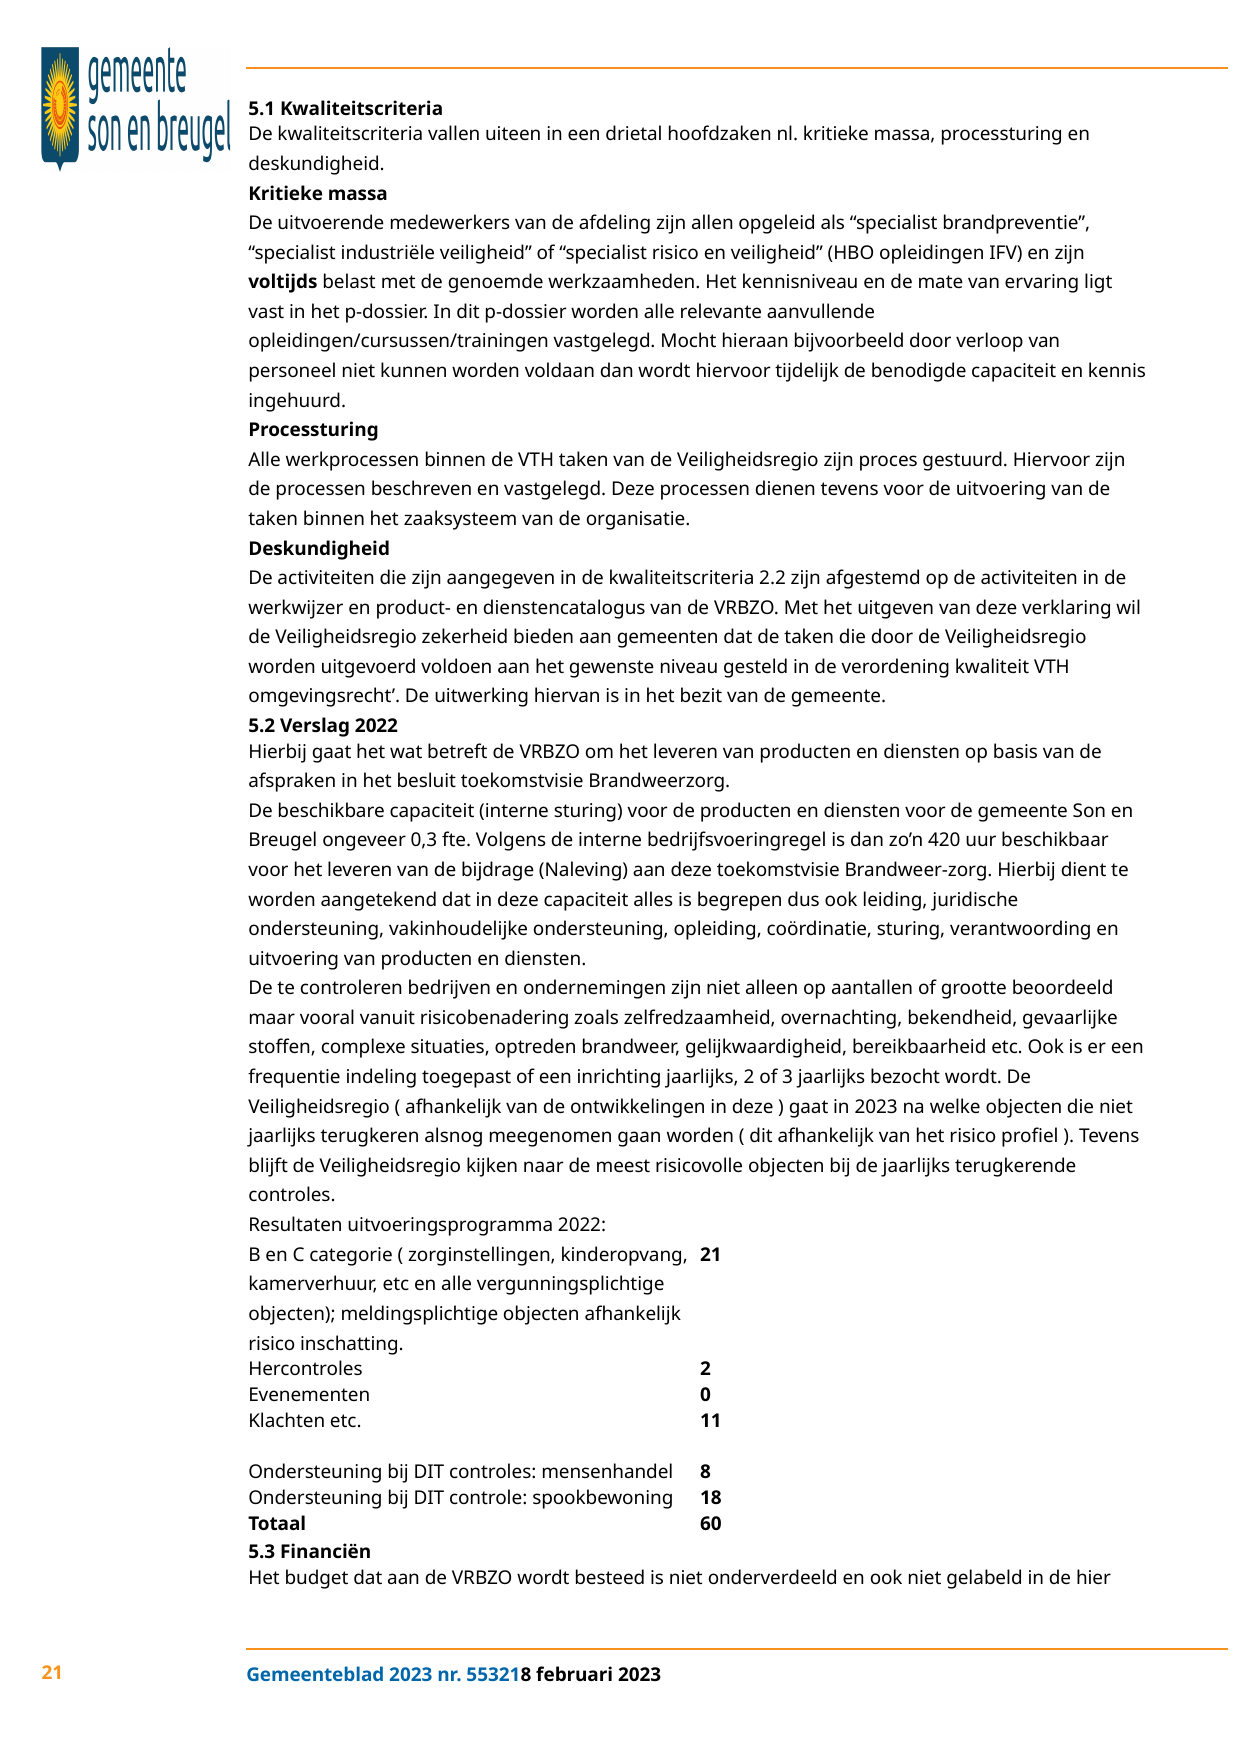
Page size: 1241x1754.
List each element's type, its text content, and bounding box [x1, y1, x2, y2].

table_header B en C categorie ( zorginstellingen, kinderopvang, kamerverhuur, etc en alle vergunningsplichtige objecten); meldingsplichtige objecten afhankelijk risico inschatting. [248, 1241, 700, 1355]
text Resultaten uitvoeringsprogramma 2022: [248, 1211, 1152, 1237]
text Alle werkprocessen binnen de VTH taken van de Veiligheidsregio zijn proces gestuurd. Hiervoor zijn de processen beschreven en vastgelegd. Deze processen dienen tevens voor de uitvoering van de taken binnen het zaaksysteem van de organisatie. [248, 446, 1152, 531]
text Kritieke massa [248, 180, 1152, 205]
table_cell 2 [700, 1355, 1152, 1381]
text 5.3 Financiën [248, 1539, 1152, 1564]
table_cell 8 [700, 1458, 1152, 1484]
table_cell Ondersteuning bij DIT controles: mensenhandel [248, 1458, 700, 1484]
text 5.1 Kwaliteitscriteria [248, 95, 1152, 121]
table_cell Klachten etc. [248, 1407, 700, 1433]
table_cell Hercontroles [248, 1355, 700, 1381]
table_cell 18 [700, 1484, 1152, 1510]
table_cell 0 [700, 1381, 1152, 1407]
table_cell 60 [700, 1510, 1152, 1536]
text De activiteiten die zijn aangegeven in de kwaliteitscriteria 2.2 zijn afgestemd op de activiteiten in de werkwijzer en product- en dienstencatalogus van de VRBZO. Met het uitgeven van deze verklaring wil de Veiligheidsregio zekerheid bieden aan gemeenten dat de taken die door de Veiligheidsregio worden uitgevoerd voldoen aan het gewenste niveau gesteld in de verordening kwaliteit VTH omgevingsrecht’. De uitwerking hiervan is in het bezit van de gemeente. [248, 564, 1152, 708]
text 5.2 Verslag 2022 [248, 712, 1152, 738]
text Processturing [248, 416, 1152, 442]
table_cell Totaal [248, 1510, 700, 1536]
text Deskundigheid [248, 535, 1152, 560]
picture [41, 47, 231, 172]
table_cell [248, 1433, 700, 1458]
text De te controleren bedrijven en ondernemingen zijn niet alleen op aantallen of grootte beoordeeld maar vooral vanuit risicobenadering zoals zelfredzaamheid, overnachting, bekendheid, gevaarlijke stoffen, complexe situaties, optreden brandweer, gelijkwaardigheid, bereikbaarheid etc. Ook is er een frequentie indeling toegepast of een inrichting jaarlijks, 2 of 3 jaarlijks bezocht wordt. De Veiligheidsregio ( afhankelijk van de ontwikkelingen in deze ) gaat in 2023 na welke objecten die niet jaarlijks terugkeren alsnog meegenomen gaan worden ( dit afhankelijk van het risico profiel ). Tevens blijft de Veiligheidsregio kijken naar de meest risicovolle objecten bij de jaarlijks terugkerende controles. [248, 974, 1152, 1207]
table_cell Evenementen [248, 1381, 700, 1407]
table_cell [700, 1433, 1152, 1458]
text De uitvoerende medewerkers van de afdeling zijn allen opgeleid als “specialist brandpreventie”, “specialist industriële veiligheid” of “specialist risico en veiligheid” (HBO opleidingen IFV) en zijn voltijds belast met de genoemde werkzaamheden. Het kennisniveau en de mate van ervaring ligt vast in het p-dossier. In dit p-dossier worden alle relevante aanvullende opleidingen/cursussen/trainingen vastgelegd. Mocht hieraan bijvoorbeeld door verloop van personeel niet kunnen worden voldaan dan wordt hiervoor tijdelijk de benodigde capaciteit en kennis ingehuurd. [248, 209, 1152, 412]
table_cell 11 [700, 1407, 1152, 1433]
table_header 21 [700, 1241, 1152, 1355]
text De beschikbare capaciteit (interne sturing) voor de producten en diensten voor de gemeente Son en Breugel ongeveer 0,3 fte. Volgens de interne bedrijfsvoeringregel is dan zo’n 420 uur beschikbaar voor het leveren van de bijdrage (Naleving) aan deze toekomstvisie Brandweer-zorg. Hierbij dient te worden aangetekend dat in deze capaciteit alles is begrepen dus ook leiding, juridische ondersteuning, vakinhoudelijke ondersteuning, opleiding, coördinatie, sturing, verantwoording en uitvoering van producten en diensten. [248, 797, 1152, 971]
text De kwaliteitscriteria vallen uiteen in een drietal hoofdzaken nl. kritieke massa, processturing en deskundigheid. [248, 121, 1152, 176]
text Het budget dat aan de VRBZO wordt besteed is niet onderverdeeld en ook niet gelabeld in de hier [248, 1564, 1152, 1590]
text Hierbij gaat het wat betreft de VRBZO om het leveren van producten en diensten op basis van de afspraken in het besluit toekomstvisie Brandweerzorg. [248, 738, 1152, 793]
table_cell Ondersteuning bij DIT controle: spookbewoning [248, 1484, 700, 1510]
